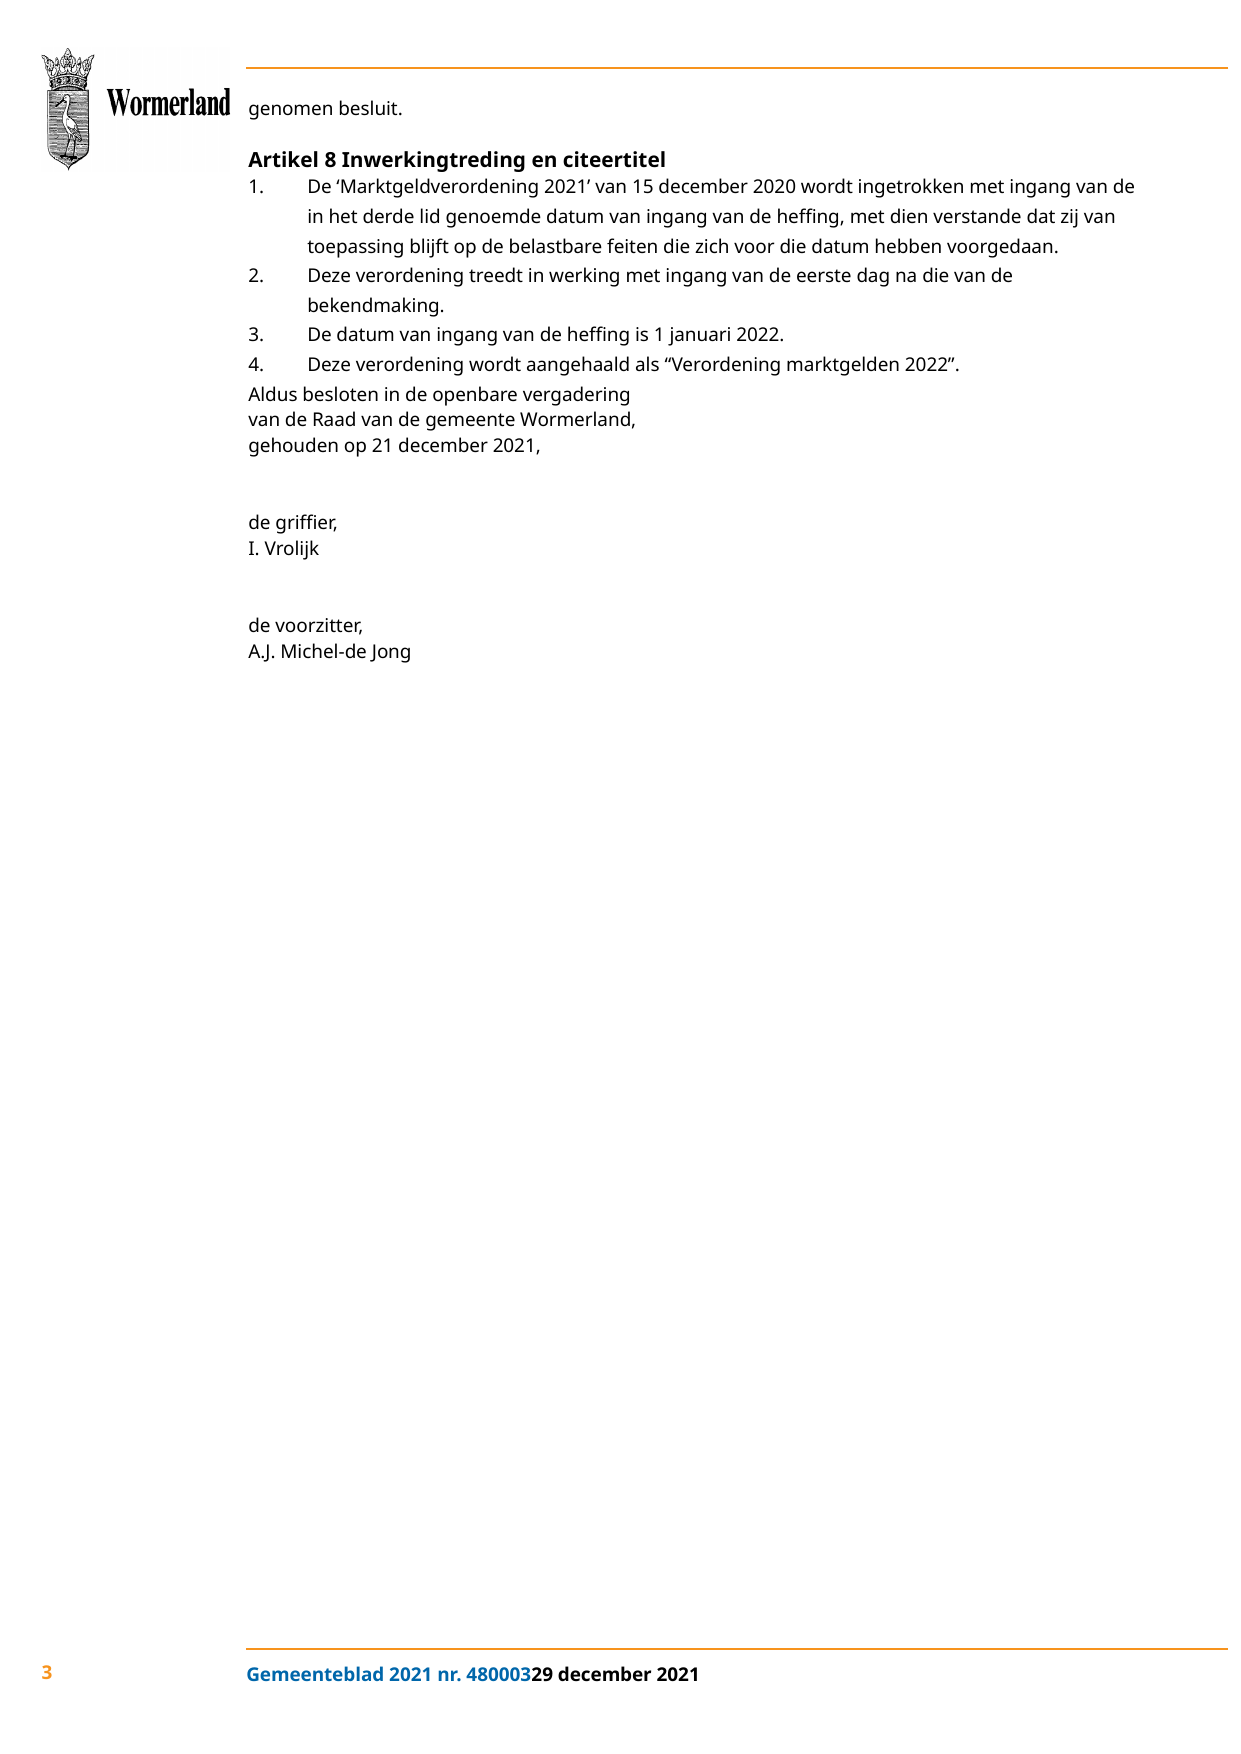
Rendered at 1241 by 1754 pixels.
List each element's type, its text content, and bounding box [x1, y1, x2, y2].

picture [41, 47, 231, 172]
text Aldus besloten in de openbare vergadering [248, 381, 1152, 406]
text Artikel 8 Inwerkingtreding en citeertitel [248, 145, 1152, 174]
text de voorzitter, [248, 612, 1152, 638]
text A.J. Michel-de Jong [248, 638, 1152, 664]
text de griffier, [248, 509, 1152, 535]
text gehouden op 21 december 2021, [248, 432, 1152, 458]
text genomen besluit. [248, 95, 1152, 121]
text van de Raad van de gemeente Wormerland, [248, 406, 1152, 432]
list Deze verordening treedt in werking met ingang van de eerste dag na die van de bekendmaking. [248, 262, 1152, 318]
list De ‘Marktgeldverordening 2021’ van 15 december 2020 wordt ingetrokken met ingang van de in het derde lid genoemde datum van ingang van de heffing, met dien verstande dat zij van toepassing blijft op de belastbare feiten die zich voor die datum hebben voorgedaan. [248, 174, 1152, 258]
list Deze verordening wordt aangehaald als “Verordening marktgelden 2022”. [248, 351, 1152, 377]
list De datum van ingang van de heffing is 1 januari 2022. [248, 322, 1152, 347]
text I. Vrolijk [248, 535, 1152, 561]
